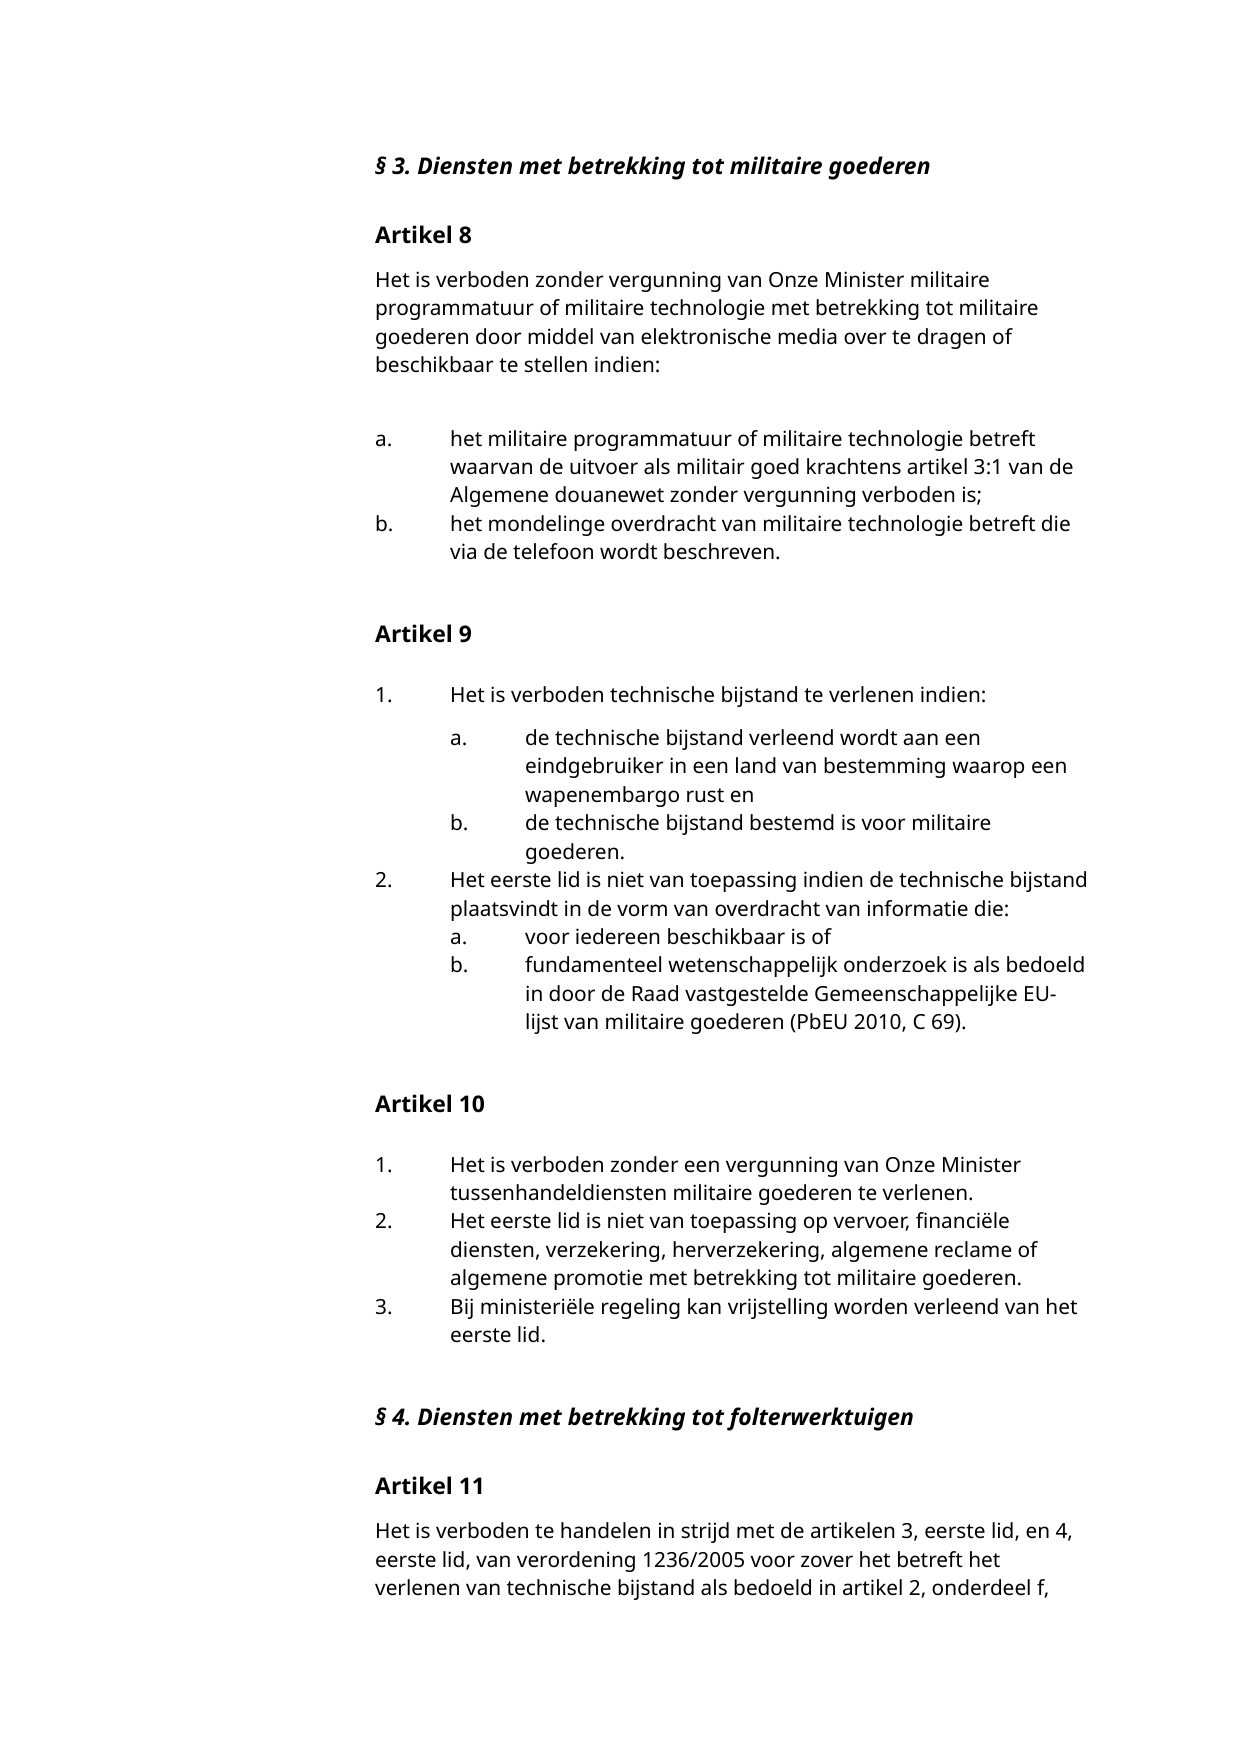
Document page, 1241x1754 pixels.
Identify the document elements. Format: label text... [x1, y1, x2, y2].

text Het is verboden zonder vergunning van Onze Minister militaire programmatuur of militaire technologie met betrekking tot militaire goederen door middel van elektronische media over te dragen of beschikbaar te stellen indien: [375, 265, 1090, 379]
subtitle Artikel 10 [375, 1088, 1090, 1120]
subtitle § 3. Diensten met betrekking tot militaire goederen [375, 150, 1090, 181]
list Het is verboden zonder een vergunning van Onze Minister tussenhandeldiensten militaire goederen te verlenen. [375, 1150, 1090, 1207]
subtitle Artikel 9 [375, 618, 1090, 650]
list fundamenteel wetenschappelijk onderzoek is als bedoeld in door de Raad vastgestelde Gemeenschappelijke EU-lijst van militaire goederen (PbEU 2010, C 69). [450, 951, 1090, 1036]
list het militaire programmatuur of militaire technologie betreft waarvan de uitvoer als militair goed krachtens artikel 3:1 van de Algemene douanewet zonder vergunning verboden is; [375, 424, 1090, 509]
subtitle Artikel 8 [375, 219, 1090, 250]
subtitle § 4. Diensten met betrekking tot folterwerktuigen [375, 1401, 1090, 1432]
list de technische bijstand bestemd is voor militaire goederen. [450, 808, 1090, 865]
list het mondelinge overdracht van militaire technologie betreft die via de telefoon wordt beschreven. [375, 509, 1090, 566]
list voor iedereen beschikbaar is of [450, 922, 1090, 951]
list de technische bijstand verleend wordt aan een eindgebruiker in een land van bestemming waarop een wapenembargo rust en [450, 723, 1090, 808]
list Het eerste lid is niet van toepassing op vervoer, financiële diensten, verzekering, herverzekering, algemene reclame of algemene promotie met betrekking tot militaire goederen. [375, 1207, 1090, 1292]
text Het is verboden te handelen in strijd met de artikelen 3, eerste lid, en 4, eerste lid, van verordening 1236/2005 voor zover het betreft het verlenen van technische bijstand als bedoeld in artikel 2, onderdeel f, [375, 1516, 1090, 1602]
list Bij ministeriële regeling kan vrijstelling worden verleend van het eerste lid. [375, 1292, 1090, 1349]
list Het eerste lid is niet van toepassing indien de technische bijstand plaatsvindt in de vorm van overdracht van informatie die: [375, 865, 1090, 922]
subtitle Artikel 11 [375, 1470, 1090, 1501]
list Het is verboden technische bijstand te verlenen indien: [375, 680, 1090, 708]
